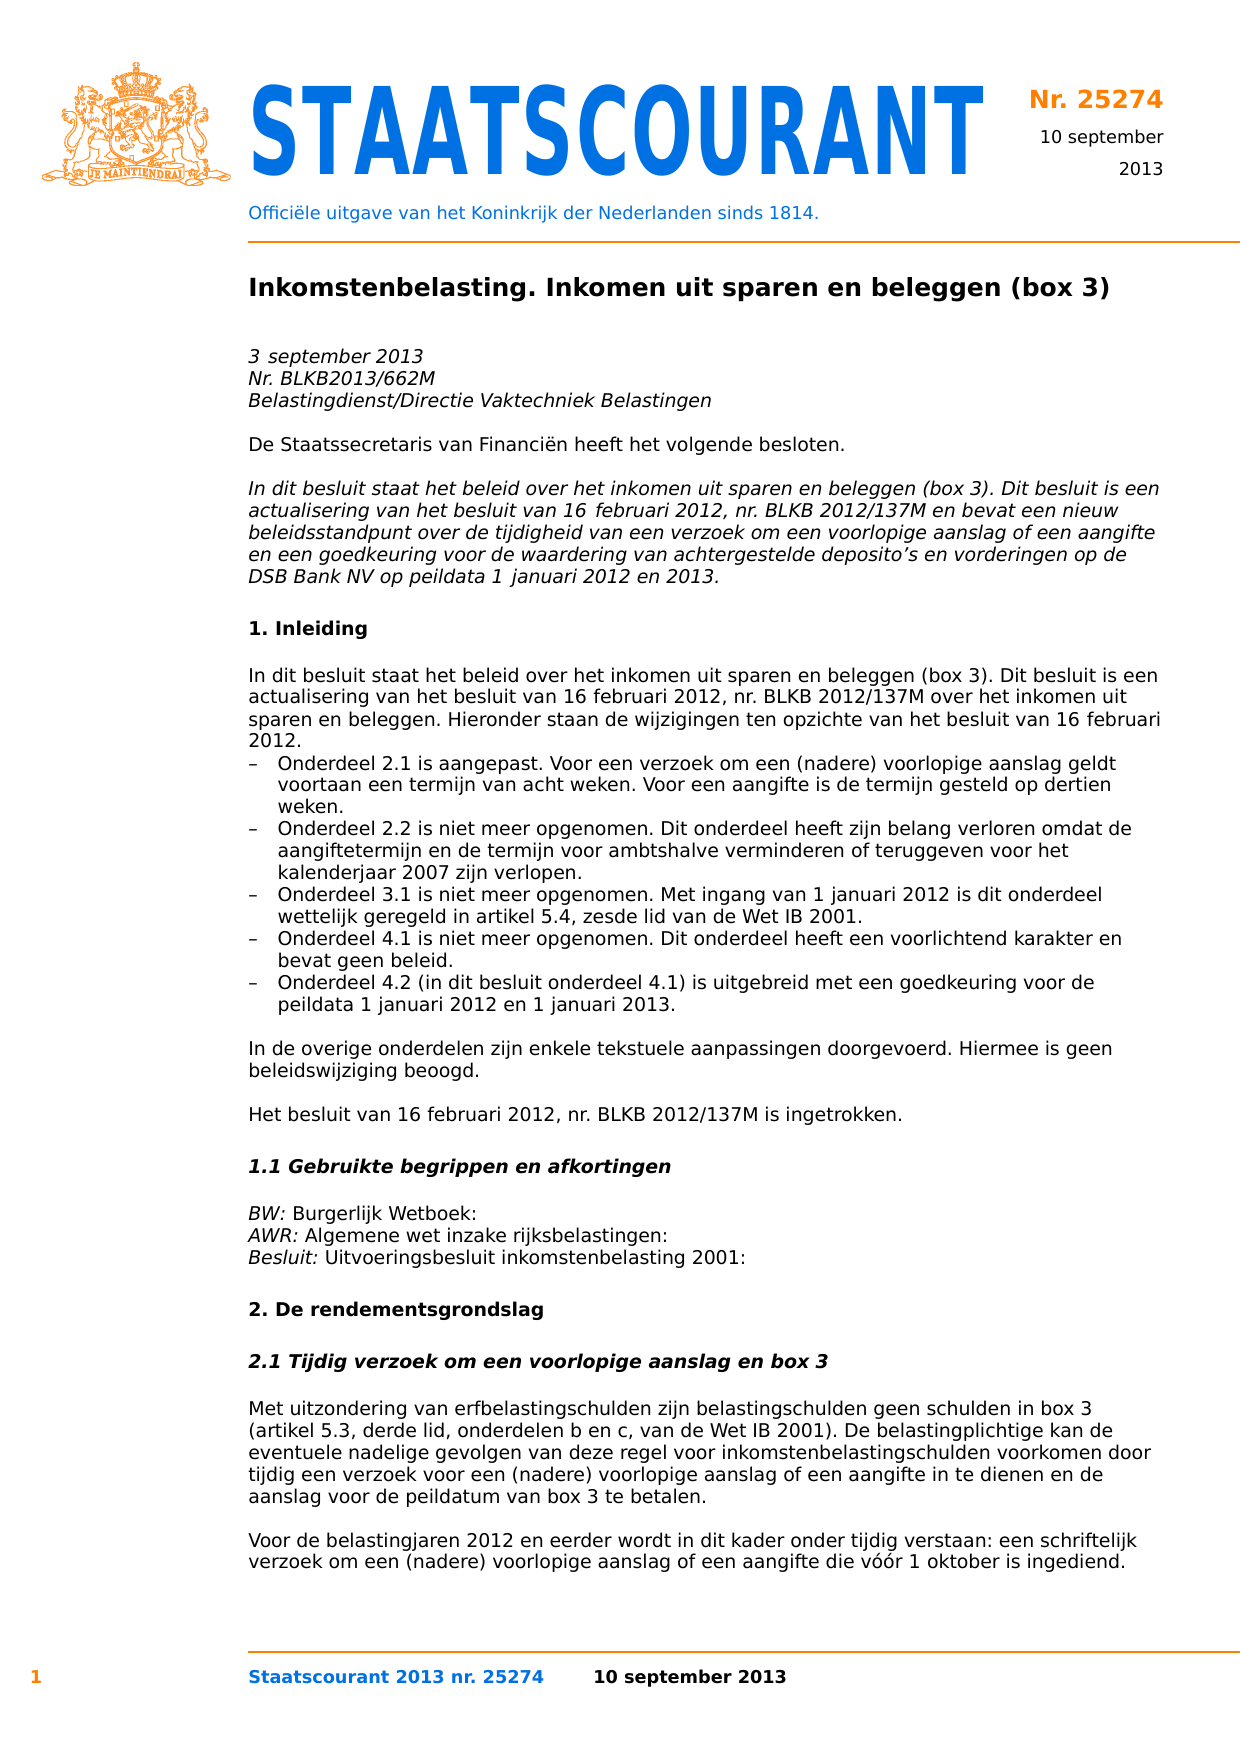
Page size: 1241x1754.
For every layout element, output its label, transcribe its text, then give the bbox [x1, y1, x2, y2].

text In dit besluit staat het beleid over het inkomen uit sparen en beleggen (box 3). Dit besluit is een actualisering van het besluit van 16 februari 2012, nr. BLKB 2012/137M en bevat een nieuw beleidsstandpunt over de tijdigheid van een verzoek om een voorlopige aanslag of een aangifte en een goedkeuring voor de waardering van achtergestelde deposito’s en vorderingen op de DSB Bank NV op peildata 1 januari 2012 en 2013. [248, 478, 1163, 587]
text Voor de belastingjaren 2012 en eerder wordt in dit kader onder tijdig verstaan: een schriftelijk verzoek om een (nadere) voorlopige aanslag of een aangifte die vóór 1 oktober is ingediend. [248, 1529, 1163, 1573]
text BW: Burgerlijk Wetboek: [248, 1203, 1163, 1225]
subtitle 1.1 Gebruikte begrippen en afkortingen [248, 1156, 1163, 1178]
table_cell 2013 [998, 153, 1240, 203]
text Met uitzondering van erfbelastingschulden zijn belastingschulden geen schulden in box 3 (artikel 5.3, derde lid, onderdelen b en c, van de Wet IB 2001). De belastingplichtige kan de eventuele nadelige gevolgen van deze regel voor inkomstenbelastingschulden voorkomen door tijdig een verzoek voor een (nadere) voorlopige aanslag of een aangifte in te dienen en de aanslag voor de peildatum van box 3 te betalen. [248, 1398, 1163, 1508]
subtitle 1. Inleiding [248, 617, 1163, 639]
table_cell 10 september [998, 121, 1240, 153]
text AWR: Algemene wet inzake rijksbelastingen: [248, 1225, 1163, 1247]
table_header Nr. 25274 [998, 62, 1240, 121]
table_header STAATSCOURANT [248, 62, 998, 203]
text De Staatssecretaris van Financiën heeft het volgende besloten. [248, 434, 1163, 456]
text – Onderdeel 4.1 is niet meer opgenomen. Dit onderdeel heeft een voorlichtend karakter en bevat geen beleid. [248, 928, 1163, 972]
table_cell Officiële uitgave van het Koninkrijk der Nederlanden sinds 1814. [248, 203, 1240, 241]
text Nr. BLKB2013/662M [248, 368, 1163, 390]
text Het besluit van 16 februari 2012, nr. BLKB 2012/137M is ingetrokken. [248, 1104, 1163, 1126]
subtitle 2.1 Tijdig verzoek om een voorlopige aanslag en box 3 [248, 1351, 1163, 1373]
picture [41, 62, 231, 186]
text In de overige onderdelen zijn enkele tekstuele aanpassingen doorgevoerd. Hiermee is geen beleidswijziging beoogd. [248, 1038, 1163, 1082]
text Besluit: Uitvoeringsbesluit inkomstenbelasting 2001: [248, 1247, 1163, 1269]
text – Onderdeel 2.1 is aangepast. Voor een verzoek om een (nadere) voorlopige aanslag geldt voortaan een termijn van acht weken. Voor een aangifte is de termijn gesteld op dertien weken. [248, 752, 1163, 818]
subtitle Inkomstenbelasting. Inkomen uit sparen en beleggen (box 3) [248, 273, 1163, 302]
text – Onderdeel 2.2 is niet meer opgenomen. Dit onderdeel heeft zijn belang verloren omdat de aangiftetermijn en de termijn voor ambtshalve verminderen of teruggeven voor het kalenderjaar 2007 zijn verlopen. [248, 818, 1163, 884]
text – Onderdeel 3.1 is niet meer opgenomen. Met ingang van 1 januari 2012 is dit onderdeel wettelijk geregeld in artikel 5.4, zesde lid van de Wet IB 2001. [248, 884, 1163, 928]
subtitle 2. De rendementsgrondslag [248, 1299, 1163, 1321]
text In dit besluit staat het beleid over het inkomen uit sparen en beleggen (box 3). Dit besluit is een actualisering van het besluit van 16 februari 2012, nr. BLKB 2012/137M over het inkomen uit sparen en beleggen. Hieronder staan de wijzigingen ten opzichte van het besluit van 16 februari 2012. [248, 664, 1163, 752]
text – Onderdeel 4.2 (in dit besluit onderdeel 4.1) is uitgebreid met een goedkeuring voor de peildata 1 januari 2012 en 1 januari 2013. [248, 972, 1163, 1016]
text 3 september 2013 [248, 346, 1163, 368]
text Belastingdienst/Directie Vaktechniek Belastingen [248, 390, 1163, 412]
table_header [25, 62, 248, 241]
